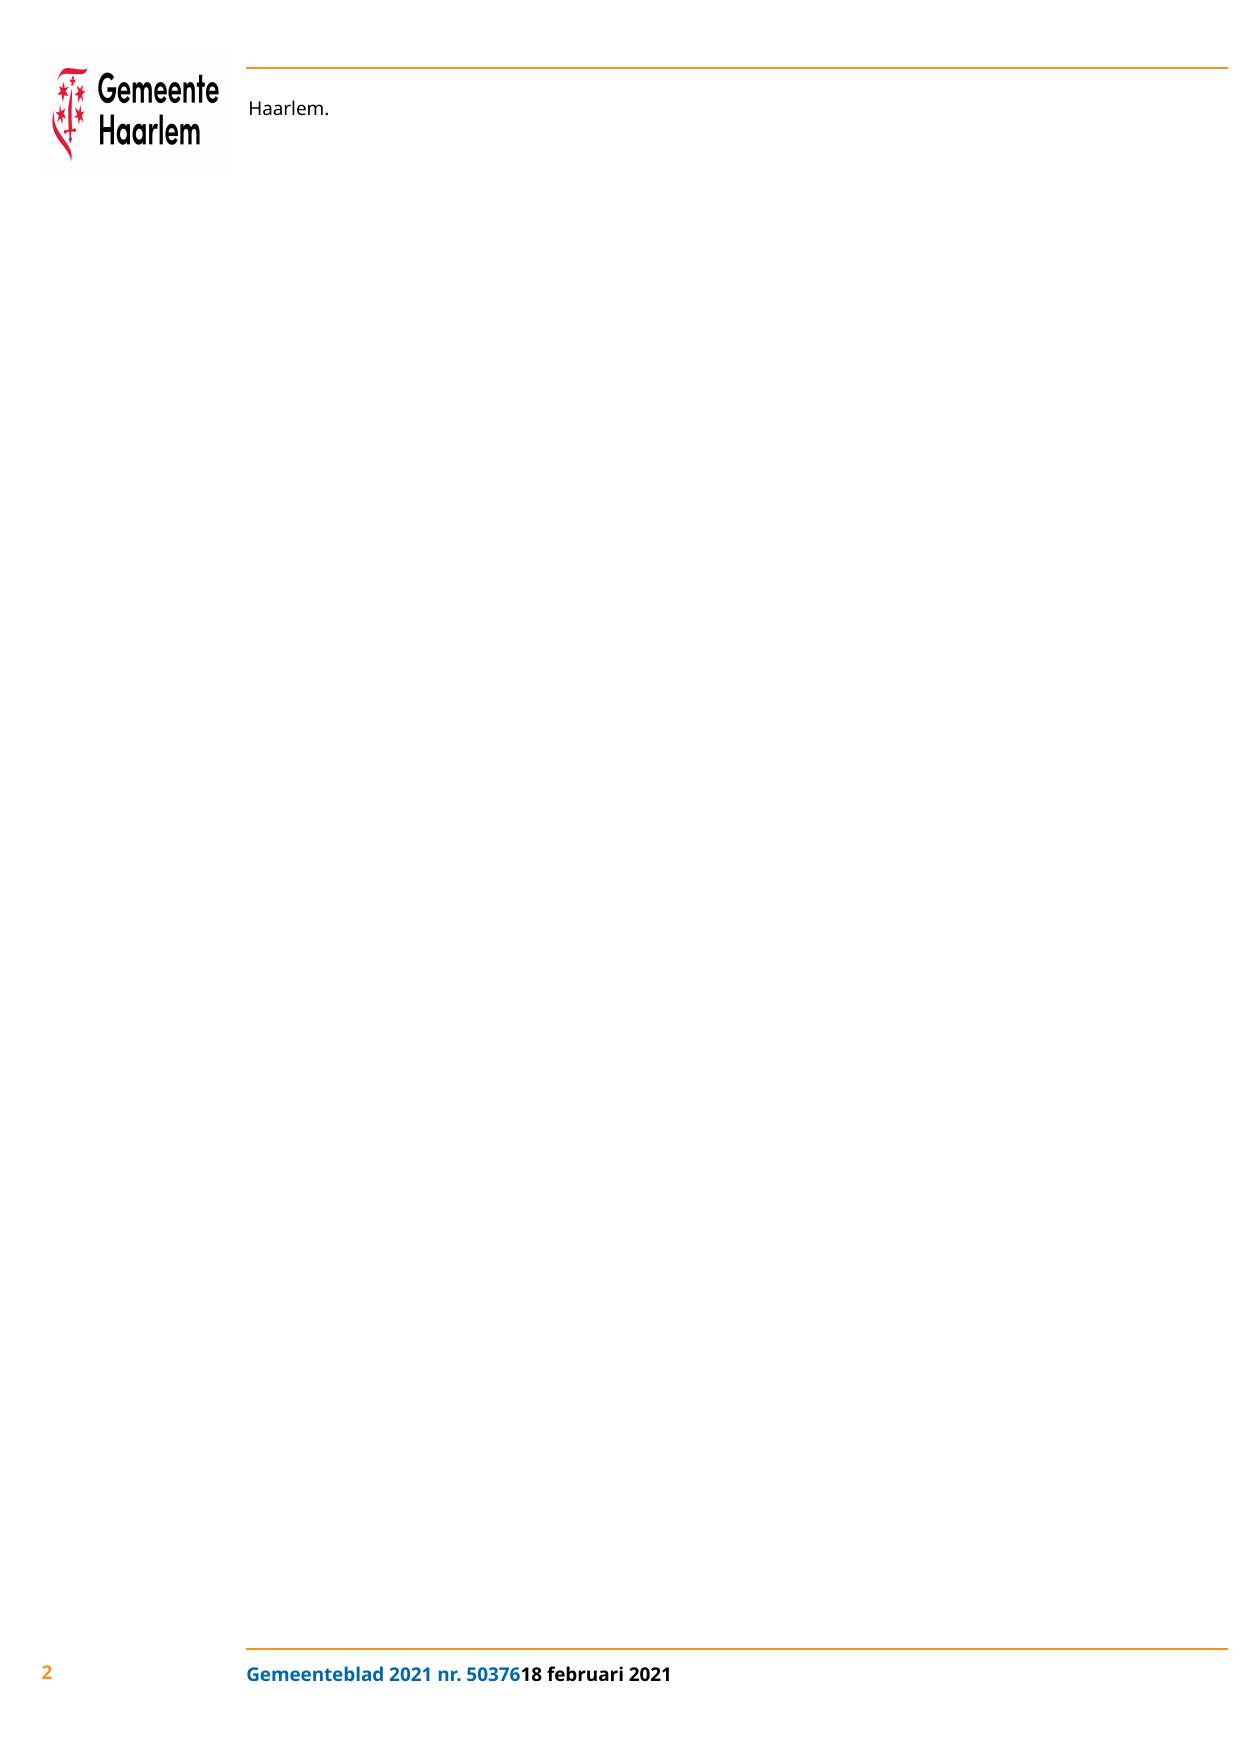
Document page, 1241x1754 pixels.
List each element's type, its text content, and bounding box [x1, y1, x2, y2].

text Haarlem. [248, 95, 1152, 121]
picture [41, 47, 231, 172]
